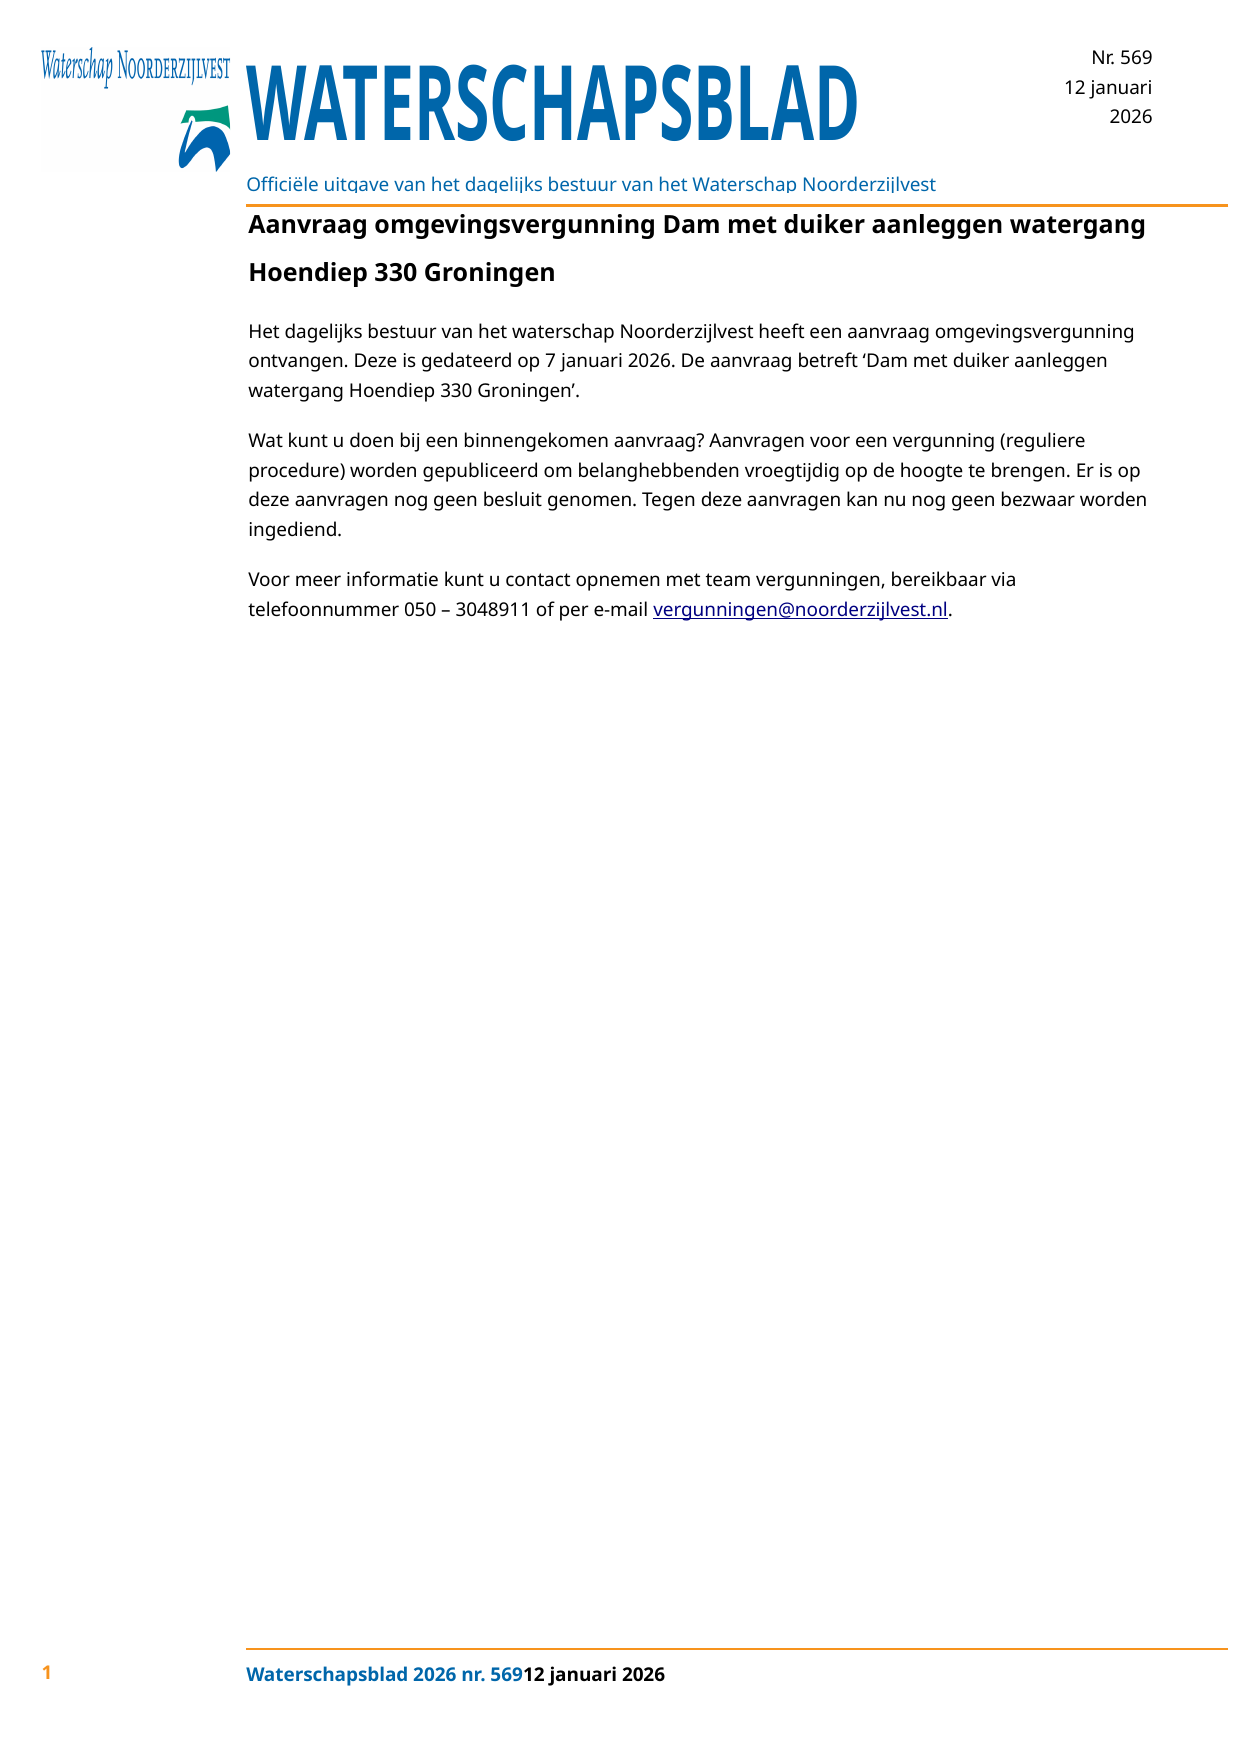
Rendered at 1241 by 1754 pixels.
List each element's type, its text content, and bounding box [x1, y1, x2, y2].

text Aanvraag omgevingsvergunning Dam met duiker aanleggen watergang Hoendiep 330 Groningen [248, 207, 1152, 288]
picture [41, 47, 231, 172]
text Wat kunt u doen bij een binnengekomen aanvraag? Aanvragen voor een vergunning (reguliere procedure) worden gepubliceerd om belanghebbenden vroegtijdig op de hoogte te brengen. Er is op deze aanvragen nog geen besluit genomen. Tegen deze aanvragen kan nu nog geen bezwaar worden ingediend. [248, 427, 1152, 542]
text Het dagelijks bestuur van het waterschap Noorderzijlvest heeft een aanvraag omgevingsvergunning ontvangen. Deze is gedateerd op 7 januari 2026. De aanvraag betreft ‘Dam met duiker aanleggen watergang Hoendiep 330 Groningen’. [248, 318, 1152, 403]
text Voor meer informatie kunt u contact opnemen met team vergunningen, bereikbaar via telefoonnummer 050 – 3048911 of per e-mail vergunningen@noorderzijlvest.nl. [248, 567, 1152, 622]
